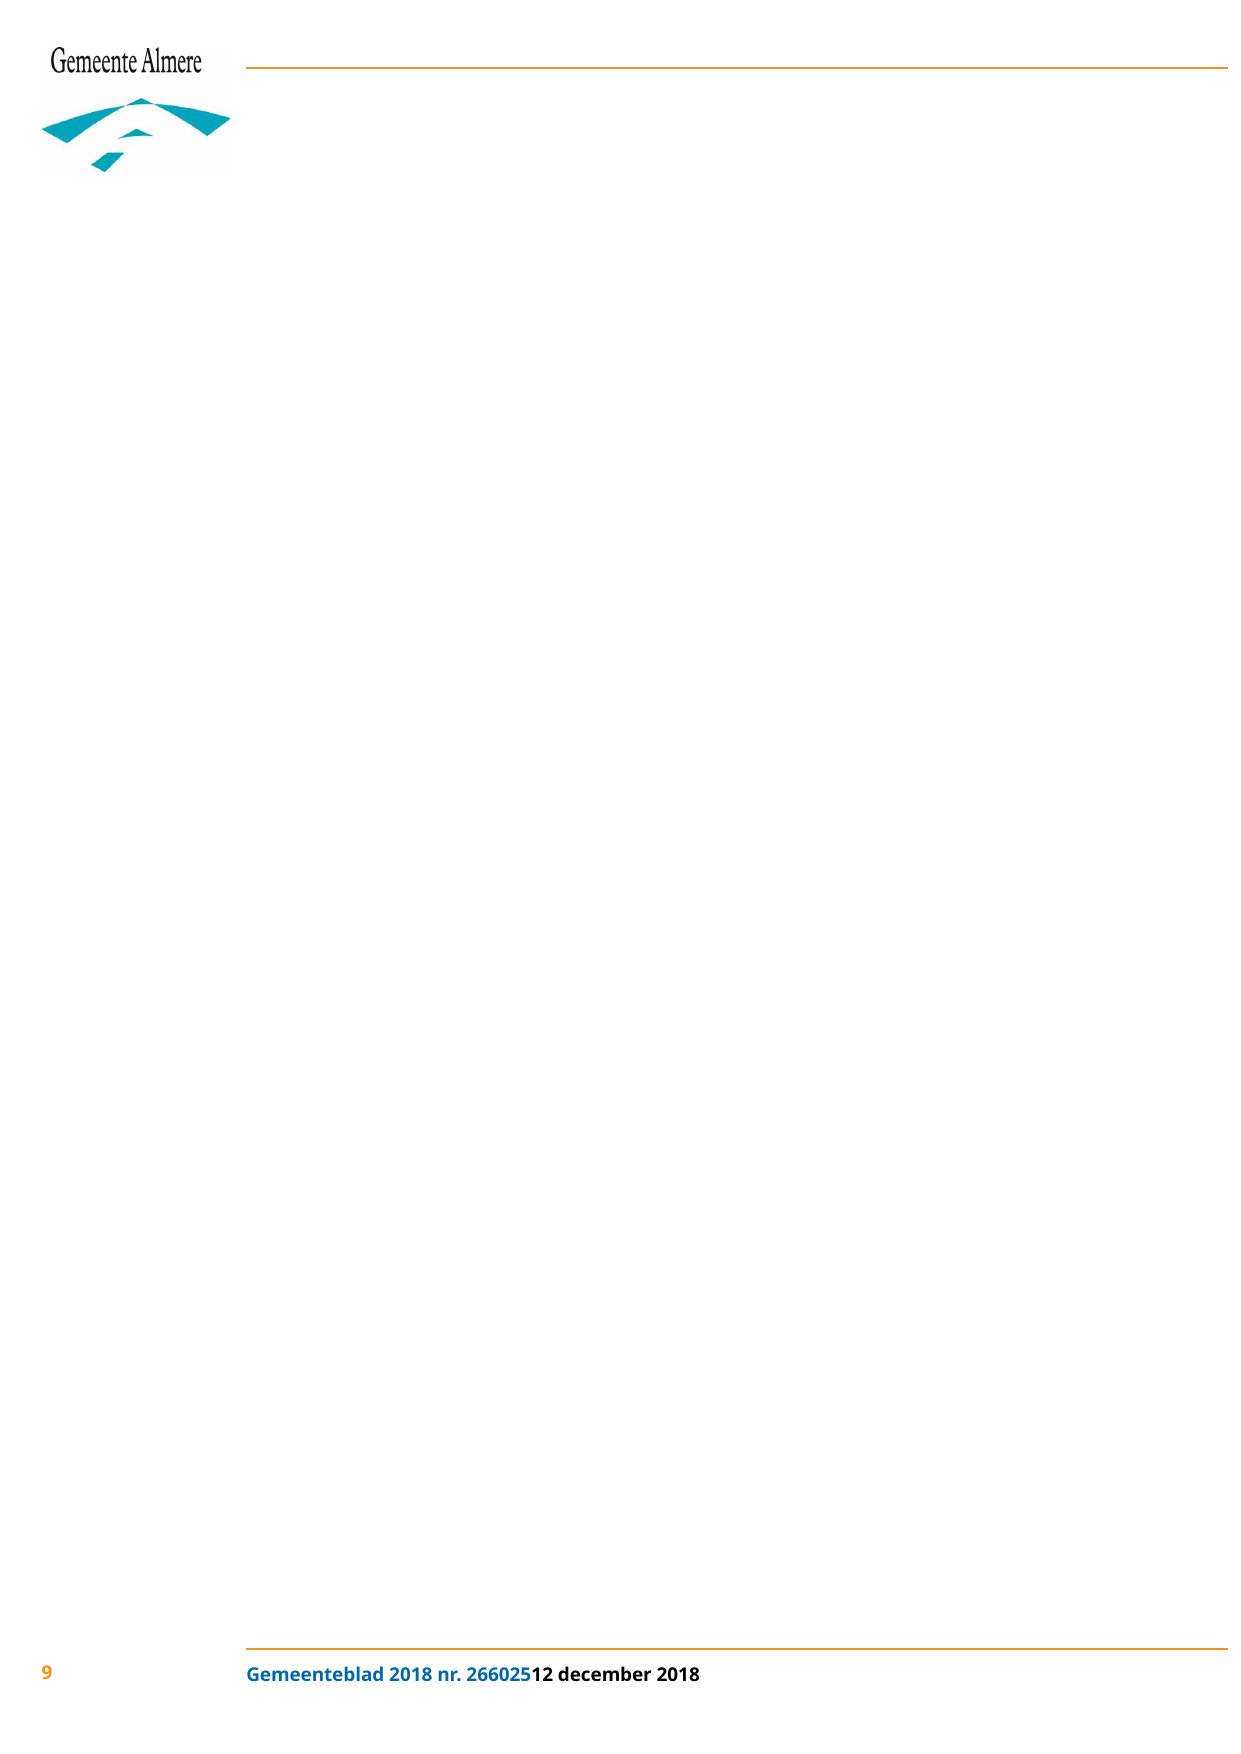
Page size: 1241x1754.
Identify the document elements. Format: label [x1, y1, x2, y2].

picture [41, 47, 231, 172]
